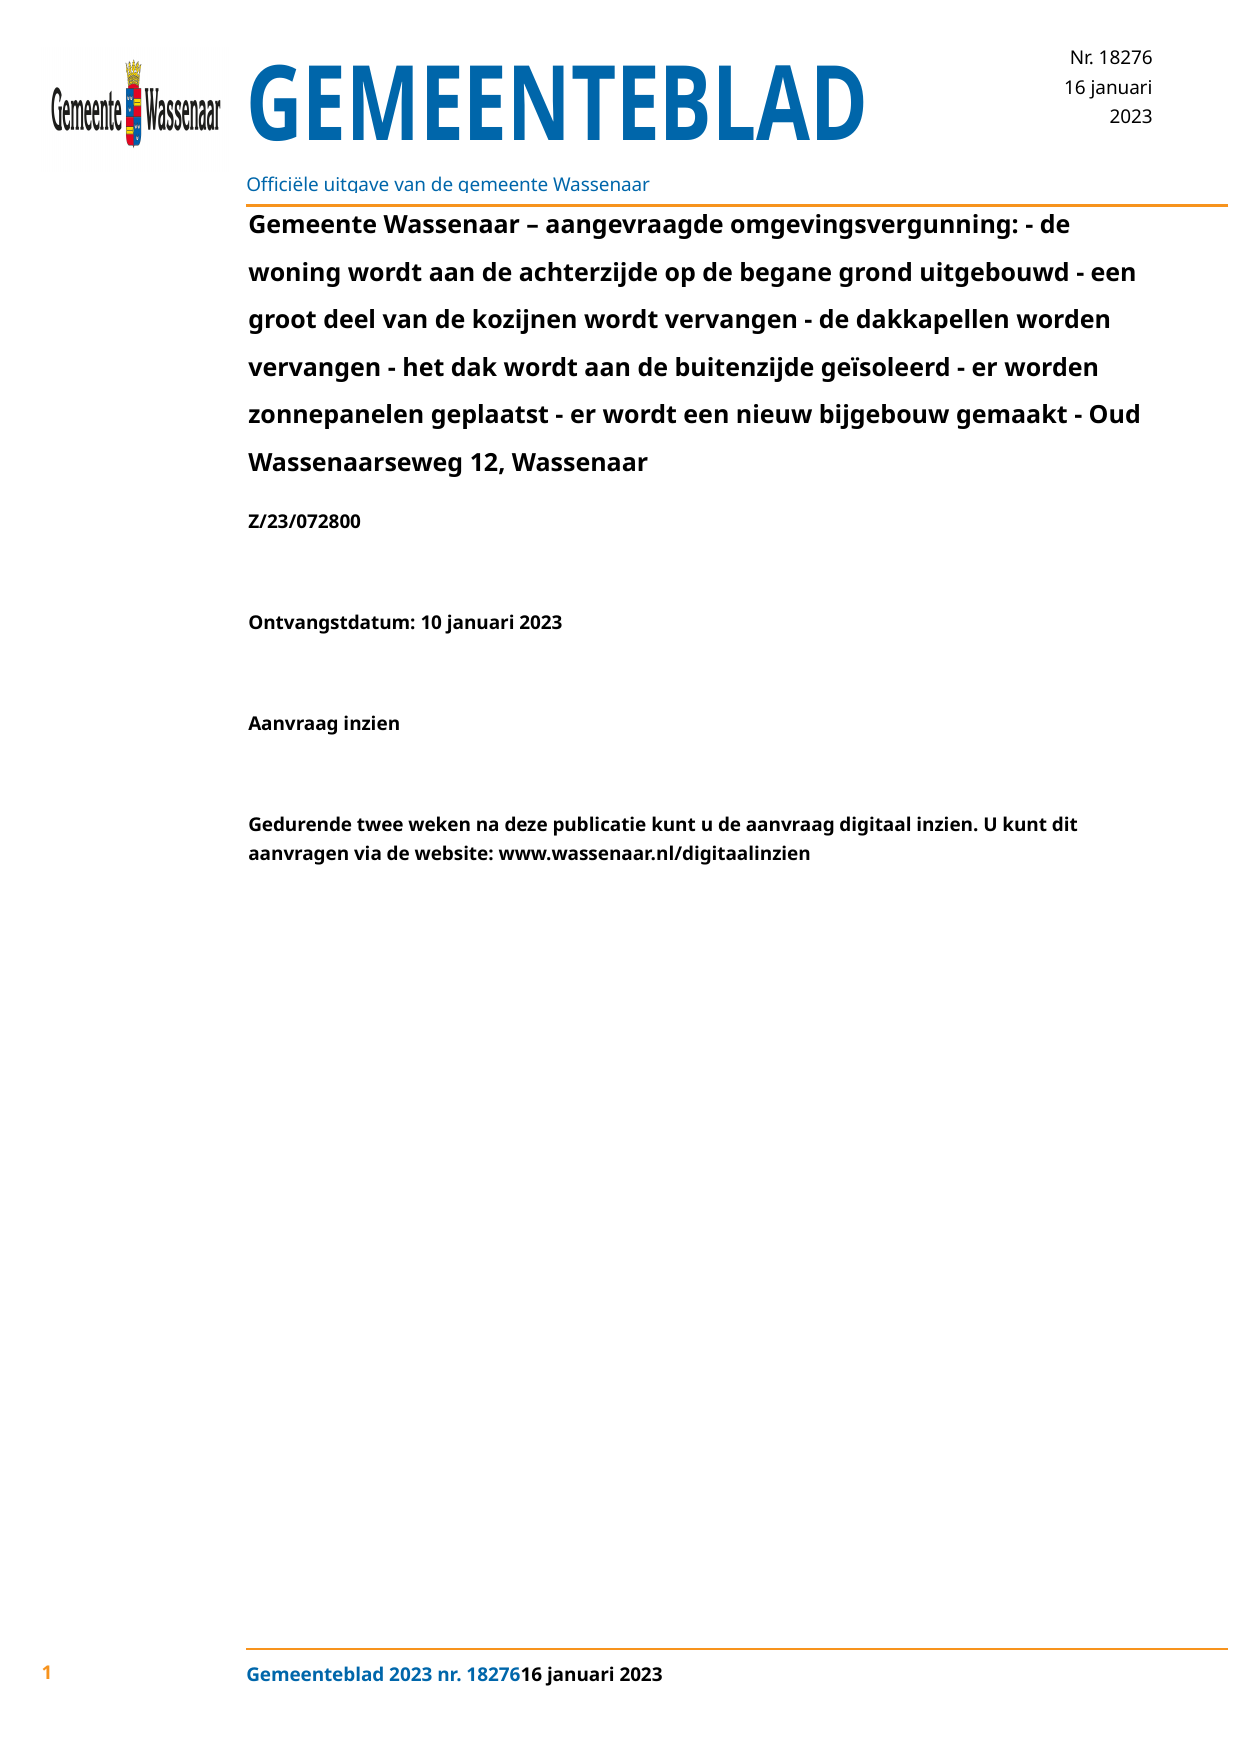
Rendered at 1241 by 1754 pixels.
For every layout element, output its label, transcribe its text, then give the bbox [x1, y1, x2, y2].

picture [41, 47, 231, 172]
text Z/23/072800 [248, 508, 1152, 534]
text Gemeente Wassenaar – aangevraagde omgevingsvergunning: - de woning wordt aan de achterzijde op de begane grond uitgebouwd - een groot deel van de kozijnen wordt vervangen - de dakkapellen worden vervangen - het dak wordt aan de buitenzijde geïsoleerd - er worden zonnepanelen geplaatst - er wordt een nieuw bijgebouw gemaakt - Oud Wassenaarseweg 12, Wassenaar [248, 207, 1152, 479]
text Gedurende twee weken na deze publicatie kunt u de aanvraag digitaal inzien. U kunt dit aanvragen via de website: www.wassenaar.nl/digitaalinzien [248, 811, 1152, 866]
text Ontvangstdatum: 10 januari 2023 [248, 609, 1152, 635]
text Aanvraag inzien [248, 710, 1152, 736]
